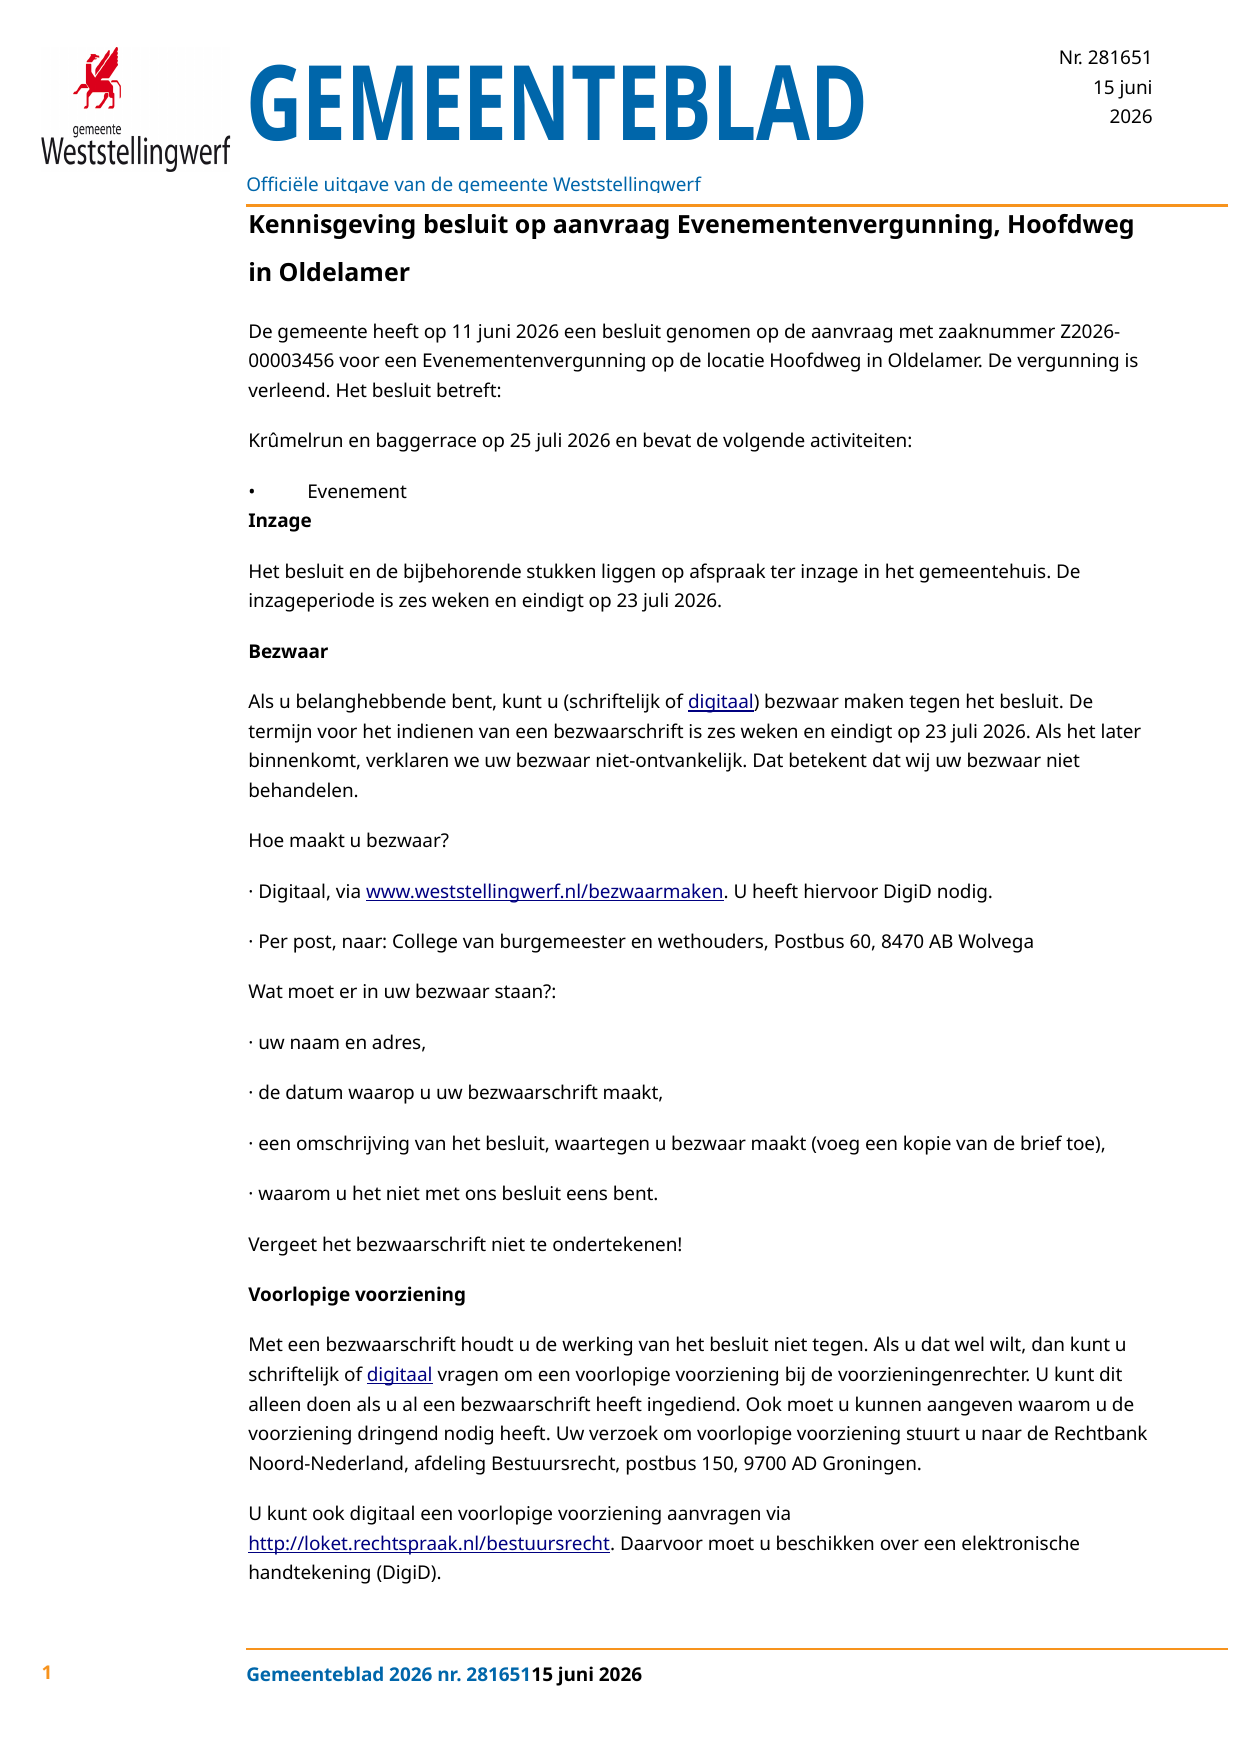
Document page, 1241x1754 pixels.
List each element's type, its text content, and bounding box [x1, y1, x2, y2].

text Hoe maakt u bezwaar? [248, 827, 1152, 853]
text Bezwaar [248, 638, 1152, 664]
text Met een bezwaarschrift houdt u de werking van het besluit niet tegen. Als u dat wel wilt, dan kunt u schriftelijk of digitaal vragen om een voorlopige voorziening bij de voorzieningenrechter. U kunt dit alleen doen als u al een bezwaarschrift heeft ingediend. Ook moet u kunnen aangeven waarom u de voorziening dringend nodig heeft. Uw verzoek om voorlopige voorziening stuurt u naar de Rechtbank Noord-Nederland, afdeling Bestuursrecht, postbus 150, 9700 AD Groningen. [248, 1332, 1152, 1476]
picture [41, 47, 231, 172]
text · een omschrijving van het besluit, waartegen u bezwaar maakt (voeg een kopie van de brief toe), [248, 1130, 1152, 1156]
text Vergeet het bezwaarschrift niet te ondertekenen! [248, 1231, 1152, 1257]
list Evenement [248, 478, 1152, 504]
text U kunt ook digitaal een voorlopige voorziening aanvragen via http://loket.rechtspraak.nl/bestuursrecht. Daarvoor moet u beschikken over een elektronische handtekening (DigiD). [248, 1500, 1152, 1585]
text Wat moet er in uw bezwaar staan?: [248, 979, 1152, 1004]
text · Per post, naar: College van burgemeester en wethouders, Postbus 60, 8470 AB Wolvega [248, 928, 1152, 954]
text Het besluit en de bijbehorende stukken liggen op afspraak ter inzage in het gemeentehuis. De inzageperiode is zes weken en eindigt op 23 juli 2026. [248, 558, 1152, 613]
text De gemeente heeft op 11 juni 2026 een besluit genomen op de aanvraag met zaaknummer Z2026-00003456 voor een Evenementenvergunning op de locatie Hoofdweg in Oldelamer. De vergunning is verleend. Het besluit betreft: [248, 318, 1152, 403]
text Kennisgeving besluit op aanvraag Evenementenvergunning, Hoofdweg in Oldelamer [248, 207, 1152, 288]
text · waarom u het niet met ons besluit eens bent. [248, 1180, 1152, 1206]
text · Digitaal, via www.weststellingwerf.nl/bezwaarmaken. U heeft hiervoor DigiD nodig. [248, 878, 1152, 904]
text Krûmelrun en baggerrace op 25 juli 2026 en bevat de volgende activiteiten: [248, 427, 1152, 453]
text · uw naam en adres, [248, 1029, 1152, 1055]
text Voorlopige voorziening [248, 1281, 1152, 1307]
text · de datum waarop u uw bezwaarschrift maakt, [248, 1079, 1152, 1105]
text Inzage [248, 507, 1152, 533]
text Als u belanghebbende bent, kunt u (schriftelijk of digitaal) bezwaar maken tegen het besluit. De termijn voor het indienen van een bezwaarschrift is zes weken en eindigt op 23 juli 2026. Als het later binnenkomt, verklaren we uw bezwaar niet-ontvankelijk. Dat betekent dat wij uw bezwaar niet behandelen. [248, 688, 1152, 803]
